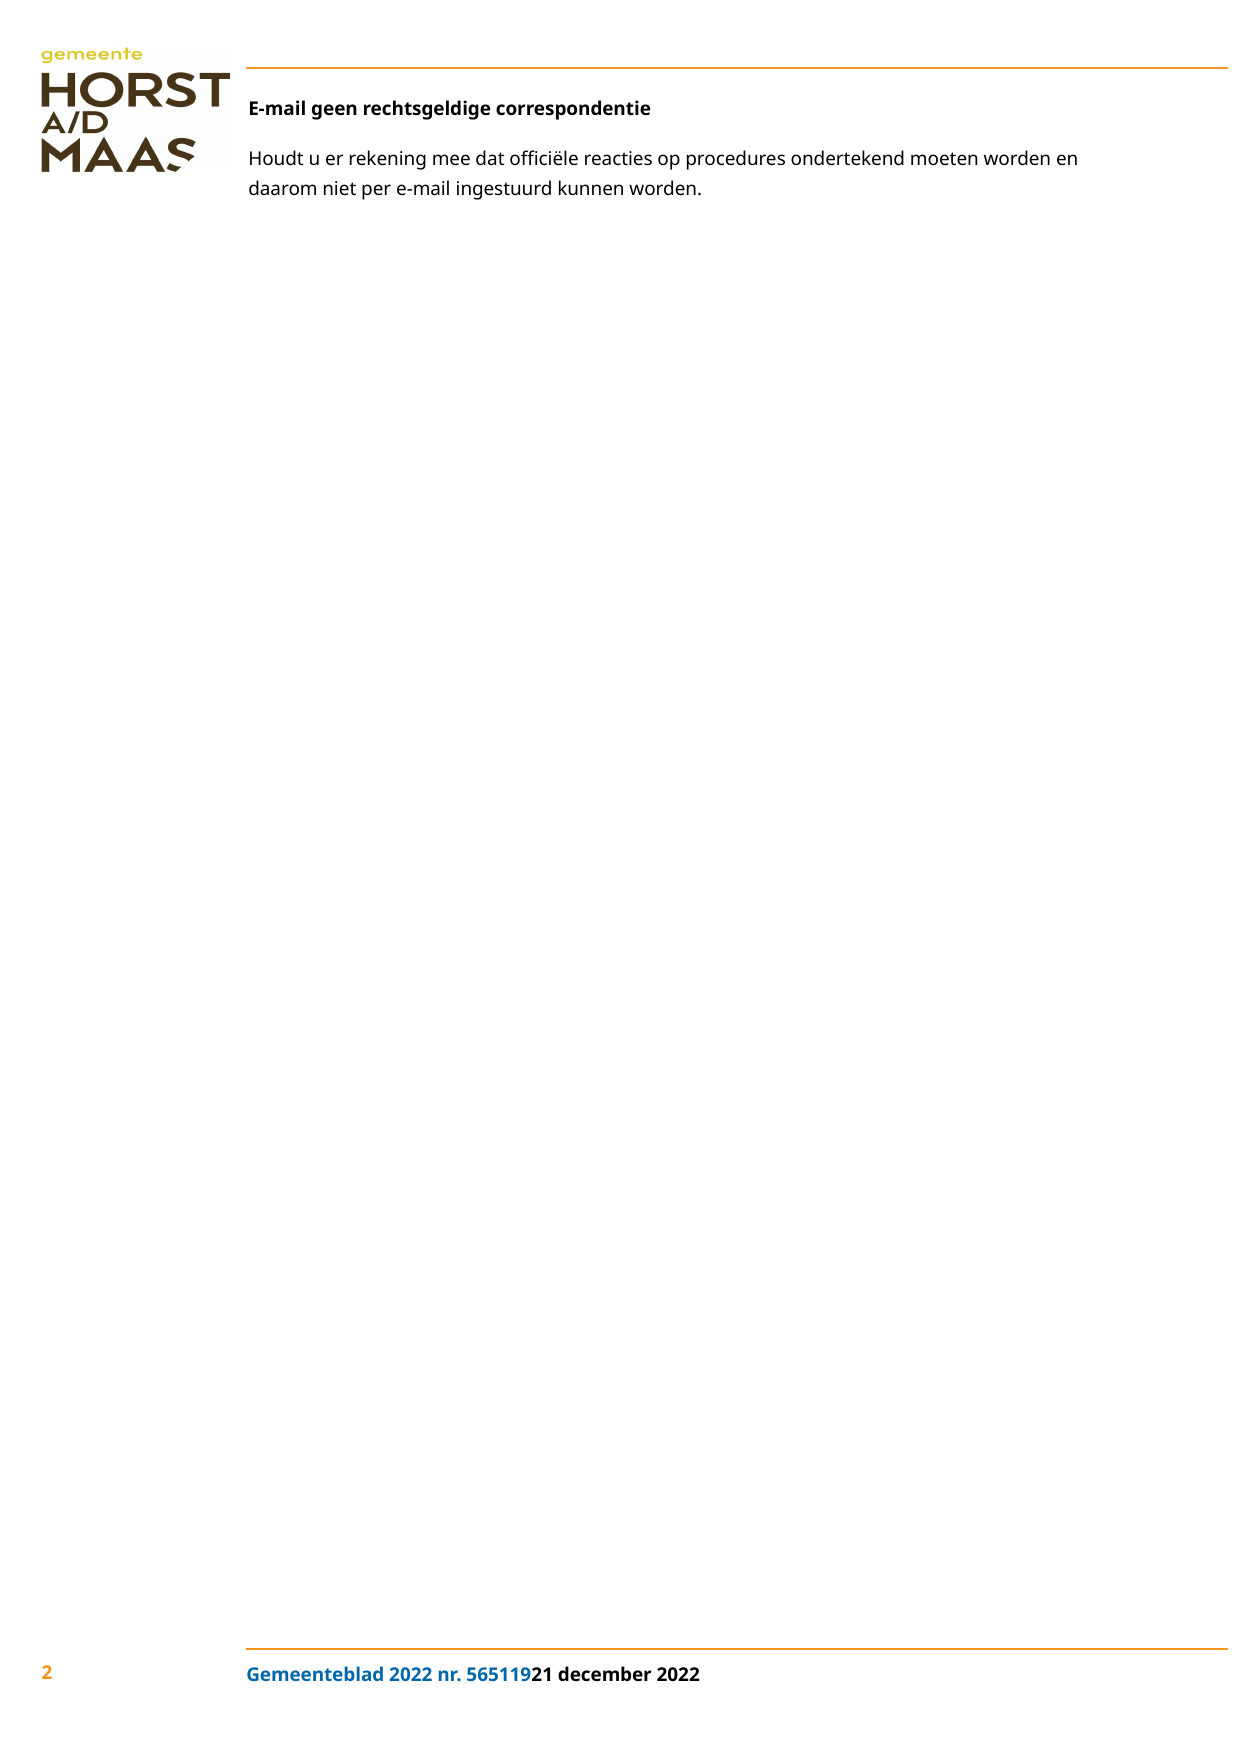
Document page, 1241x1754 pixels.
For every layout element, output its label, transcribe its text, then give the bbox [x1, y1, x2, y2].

text E-mail geen rechtsgeldige correspondentie [248, 95, 1152, 121]
text Houdt u er rekening mee dat officiële reacties op procedures ondertekend moeten worden en daarom niet per e-mail ingestuurd kunnen worden. [248, 145, 1152, 201]
picture [41, 47, 231, 172]
